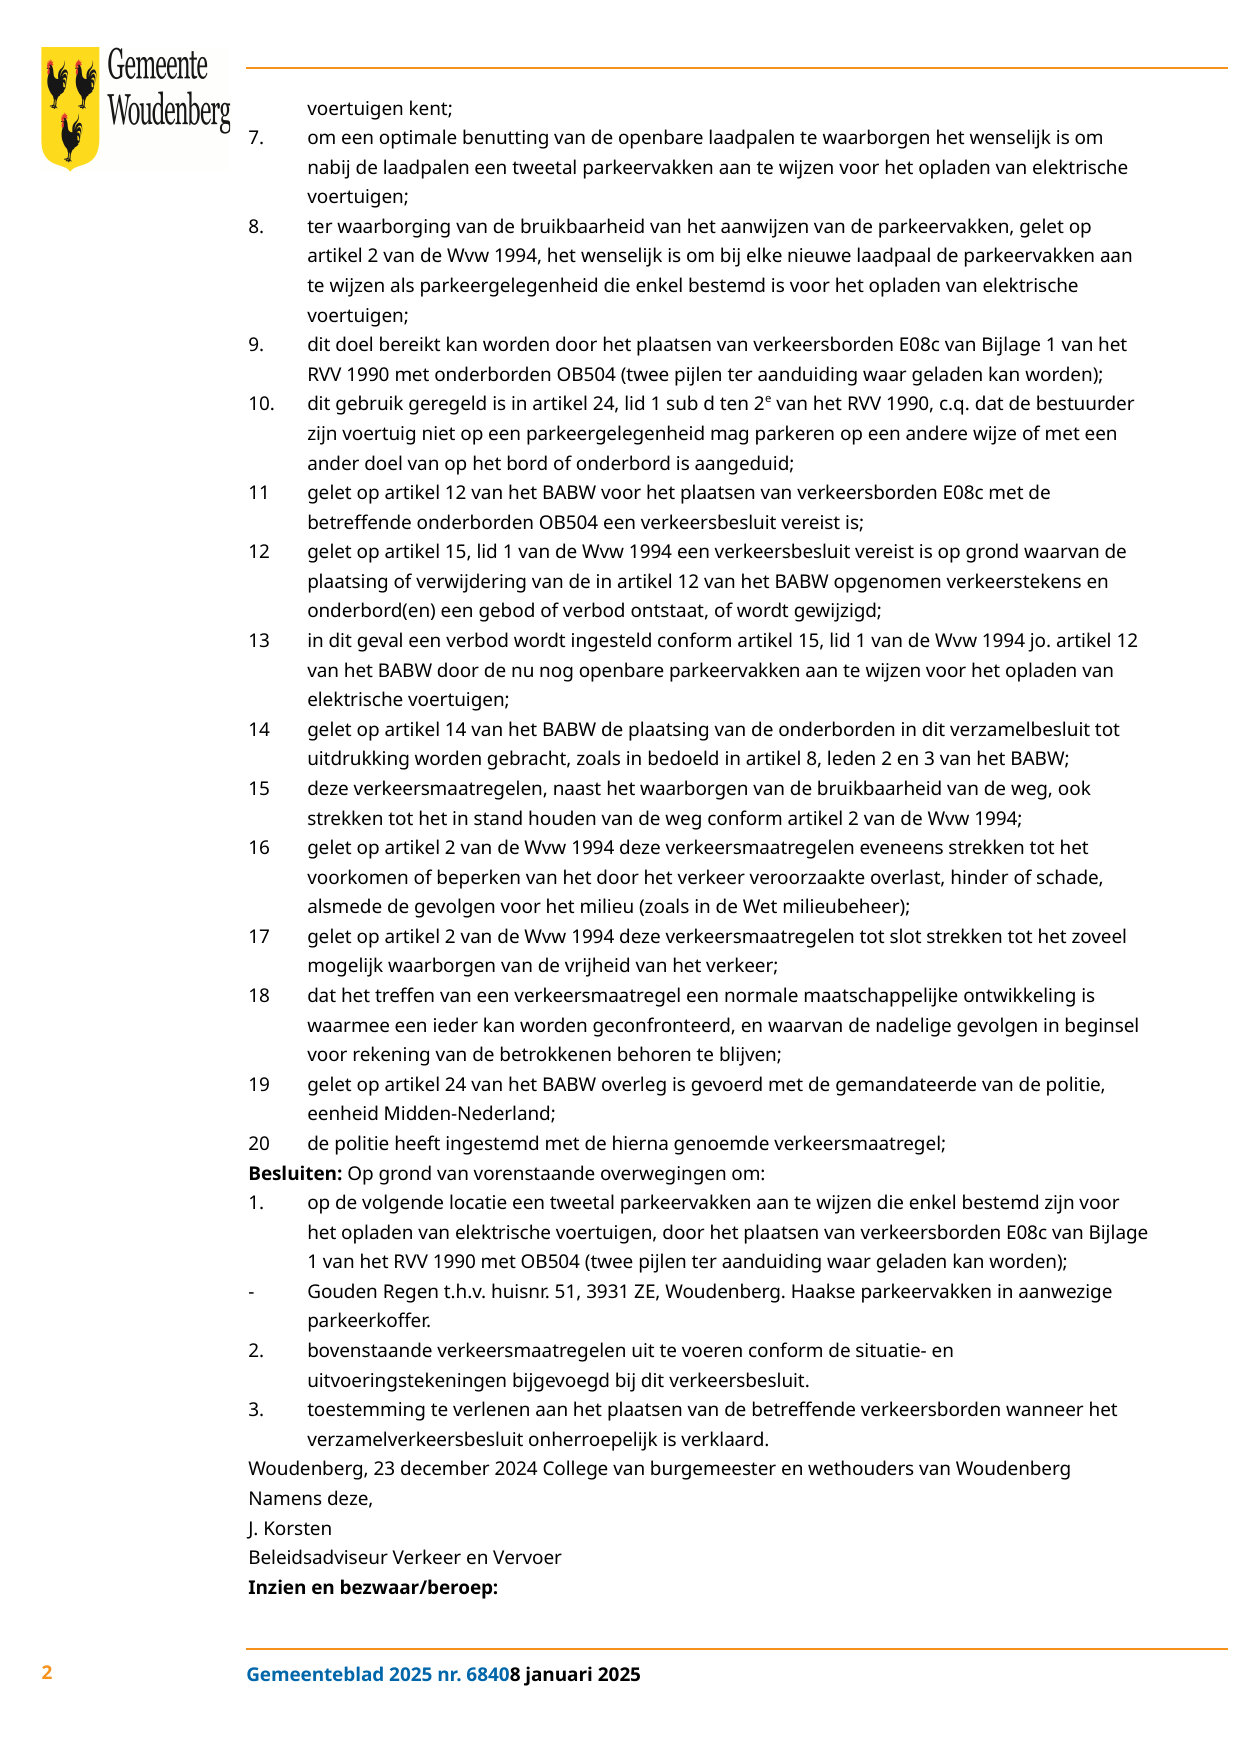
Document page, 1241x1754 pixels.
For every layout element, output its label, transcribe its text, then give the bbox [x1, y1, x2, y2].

list toestemming te verlenen aan het plaatsen van de betreffende verkeersborden wanneer het verzamelverkeersbesluit onherroepelijk is verklaard. [248, 1396, 1152, 1452]
list deze verkeersmaatregelen, naast het waarborgen van de bruikbaarheid van de weg, ook strekken tot het in stand houden van de weg conform artikel 2 van de Wvw 1994; [248, 775, 1152, 831]
list gelet op artikel 12 van het BABW voor het plaatsen van verkeersborden E08c met de betreffende onderborden OB504 een verkeersbesluit vereist is; [248, 479, 1152, 535]
list om een optimale benutting van de openbare laadpalen te waarborgen het wenselijk is om nabij de laadpalen een tweetal parkeervakken aan te wijzen voor het opladen van elektrische voertuigen; [248, 124, 1152, 209]
text J. Korsten [248, 1515, 1152, 1541]
list bovenstaande verkeersmaatregelen uit te voeren conform de situatie- en uitvoeringstekeningen bijgevoegd bij dit verkeersbesluit. [248, 1337, 1152, 1393]
list dat het treffen van een verkeersmaatregel een normale maatschappelijke ontwikkeling is waarmee een ieder kan worden geconfronteerd, en waarvan de nadelige gevolgen in beginsel voor rekening van de betrokkenen behoren te blijven; [248, 982, 1152, 1067]
text Inzien en bezwaar/beroep: [248, 1574, 1152, 1600]
picture [41, 47, 231, 172]
list de politie heeft ingestemd met de hierna genoemde verkeersmaatregel; [248, 1130, 1152, 1156]
list gelet op artikel 24 van het BABW overleg is gevoerd met de gemandateerde van de politie, eenheid Midden-Nederland; [248, 1071, 1152, 1126]
list op de volgende locatie een tweetal parkeervakken aan te wijzen die enkel bestemd zijn voor het opladen van elektrische voertuigen, door het plaatsen van verkeersborden E08c van Bijlage 1 van het RVV 1990 met OB504 (twee pijlen ter aanduiding waar geladen kan worden); [248, 1189, 1152, 1274]
list Gouden Regen t.h.v. huisnr. 51, 3931 ZE, Woudenberg. Haakse parkeervakken in aanwezige parkeerkoffer. [248, 1278, 1152, 1333]
list dit gebruik geregeld is in artikel 24, lid 1 sub d ten 2e van het RVV 1990, c.q. dat de bestuurder zijn voertuig niet op een parkeergelegenheid mag parkeren op een andere wijze of met een ander doel van op het bord of onderbord is aangeduid; [248, 391, 1152, 476]
list dit doel bereikt kan worden door het plaatsen van verkeersborden E08c van Bijlage 1 van het RVV 1990 met onderborden OB504 (twee pijlen ter aanduiding waar geladen kan worden); [248, 331, 1152, 387]
list gelet op artikel 2 van de Wvw 1994 deze verkeersmaatregelen eveneens strekken tot het voorkomen of beperken van het door het verkeer veroorzaakte overlast, hinder of schade, alsmede de gevolgen voor het milieu (zoals in de Wet milieubeheer); [248, 834, 1152, 919]
text Namens deze, [248, 1485, 1152, 1511]
text Besluiten: Op grond van vorenstaande overwegingen om: [248, 1160, 1152, 1186]
text Woudenberg, 23 december 2024 College van burgemeester en wethouders van Woudenberg [248, 1456, 1152, 1481]
list ter waarborging van de bruikbaarheid van het aanwijzen van de parkeervakken, gelet op artikel 2 van de Wvw 1994, het wenselijk is om bij elke nieuwe laadpaal de parkeervakken aan te wijzen als parkeergelegenheid die enkel bestemd is voor het opladen van elektrische voertuigen; [248, 213, 1152, 328]
list gelet op artikel 14 van het BABW de plaatsing van de onderborden in dit verzamelbesluit tot uitdrukking worden gebracht, zoals in bedoeld in artikel 8, leden 2 en 3 van het BABW; [248, 716, 1152, 771]
list in dit geval een verbod wordt ingesteld conform artikel 15, lid 1 van de Wvw 1994 jo. artikel 12 van het BABW door de nu nog openbare parkeervakken aan te wijzen voor het opladen van elektrische voertuigen; [248, 627, 1152, 712]
text Beleidsadviseur Verkeer en Vervoer [248, 1544, 1152, 1570]
list gelet op artikel 2 van de Wvw 1994 deze verkeersmaatregelen tot slot strekken tot het zoveel mogelijk waarborgen van de vrijheid van het verkeer; [248, 923, 1152, 978]
list gelet op artikel 15, lid 1 van de Wvw 1994 een verkeersbesluit vereist is op grond waarvan de plaatsing of verwijdering van de in artikel 12 van het BABW opgenomen verkeerstekens en onderbord(en) een gebod of verbod ontstaat, of wordt gewijzigd; [248, 538, 1152, 623]
list voertuigen kent; [248, 95, 1152, 121]
